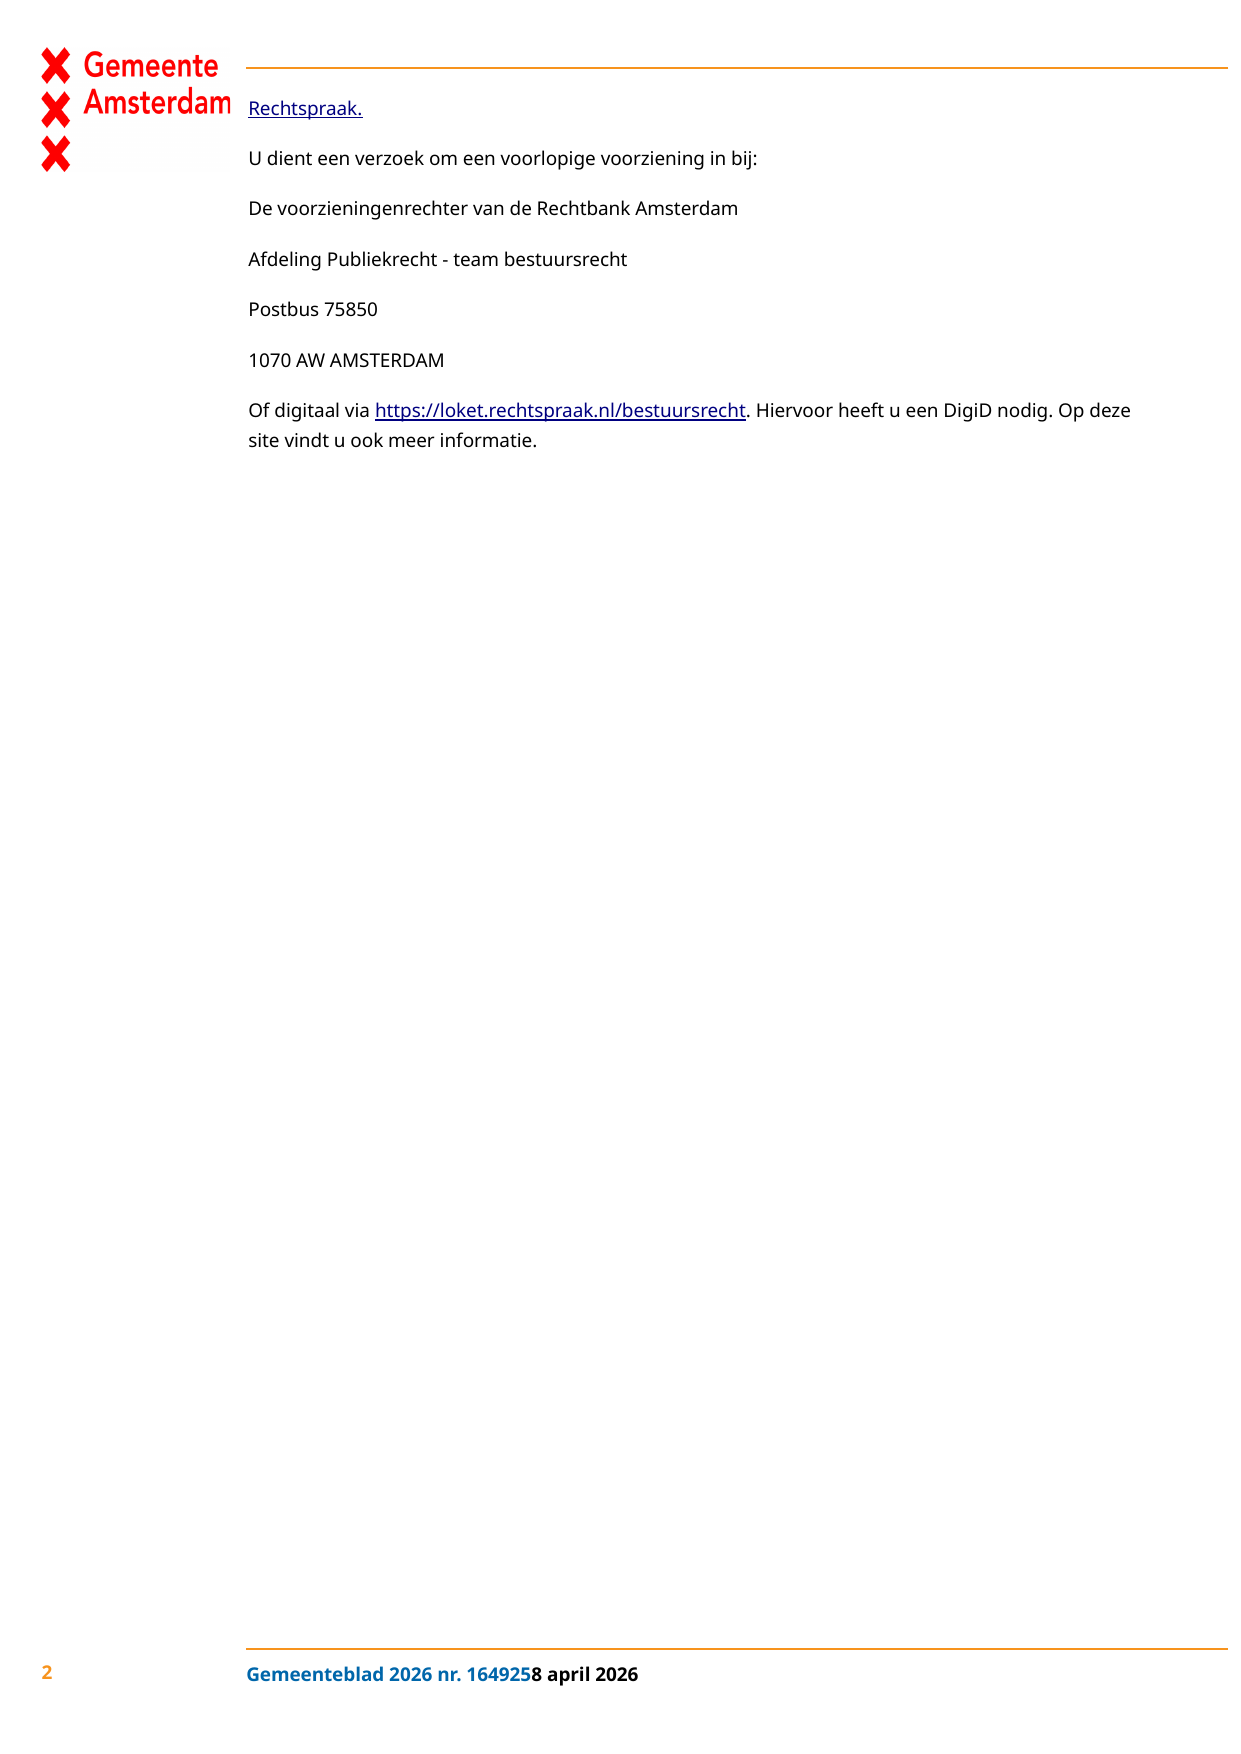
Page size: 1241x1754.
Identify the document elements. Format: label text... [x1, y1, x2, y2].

text De voorzieningenrechter van de Rechtbank Amsterdam [248, 196, 1152, 221]
picture [41, 47, 231, 172]
text Rechtspraak. [248, 95, 1152, 121]
text Of digitaal via https://loket.rechtspraak.nl/bestuursrecht. Hiervoor heeft u een DigiD nodig. Op deze site vindt u ook meer informatie. [248, 397, 1152, 453]
text Afdeling Publiekrecht - team bestuursrecht [248, 246, 1152, 272]
text U dient een verzoek om een voorlopige voorziening in bij: [248, 145, 1152, 171]
text 1070 AW AMSTERDAM [248, 347, 1152, 373]
text Postbus 75850 [248, 296, 1152, 322]
